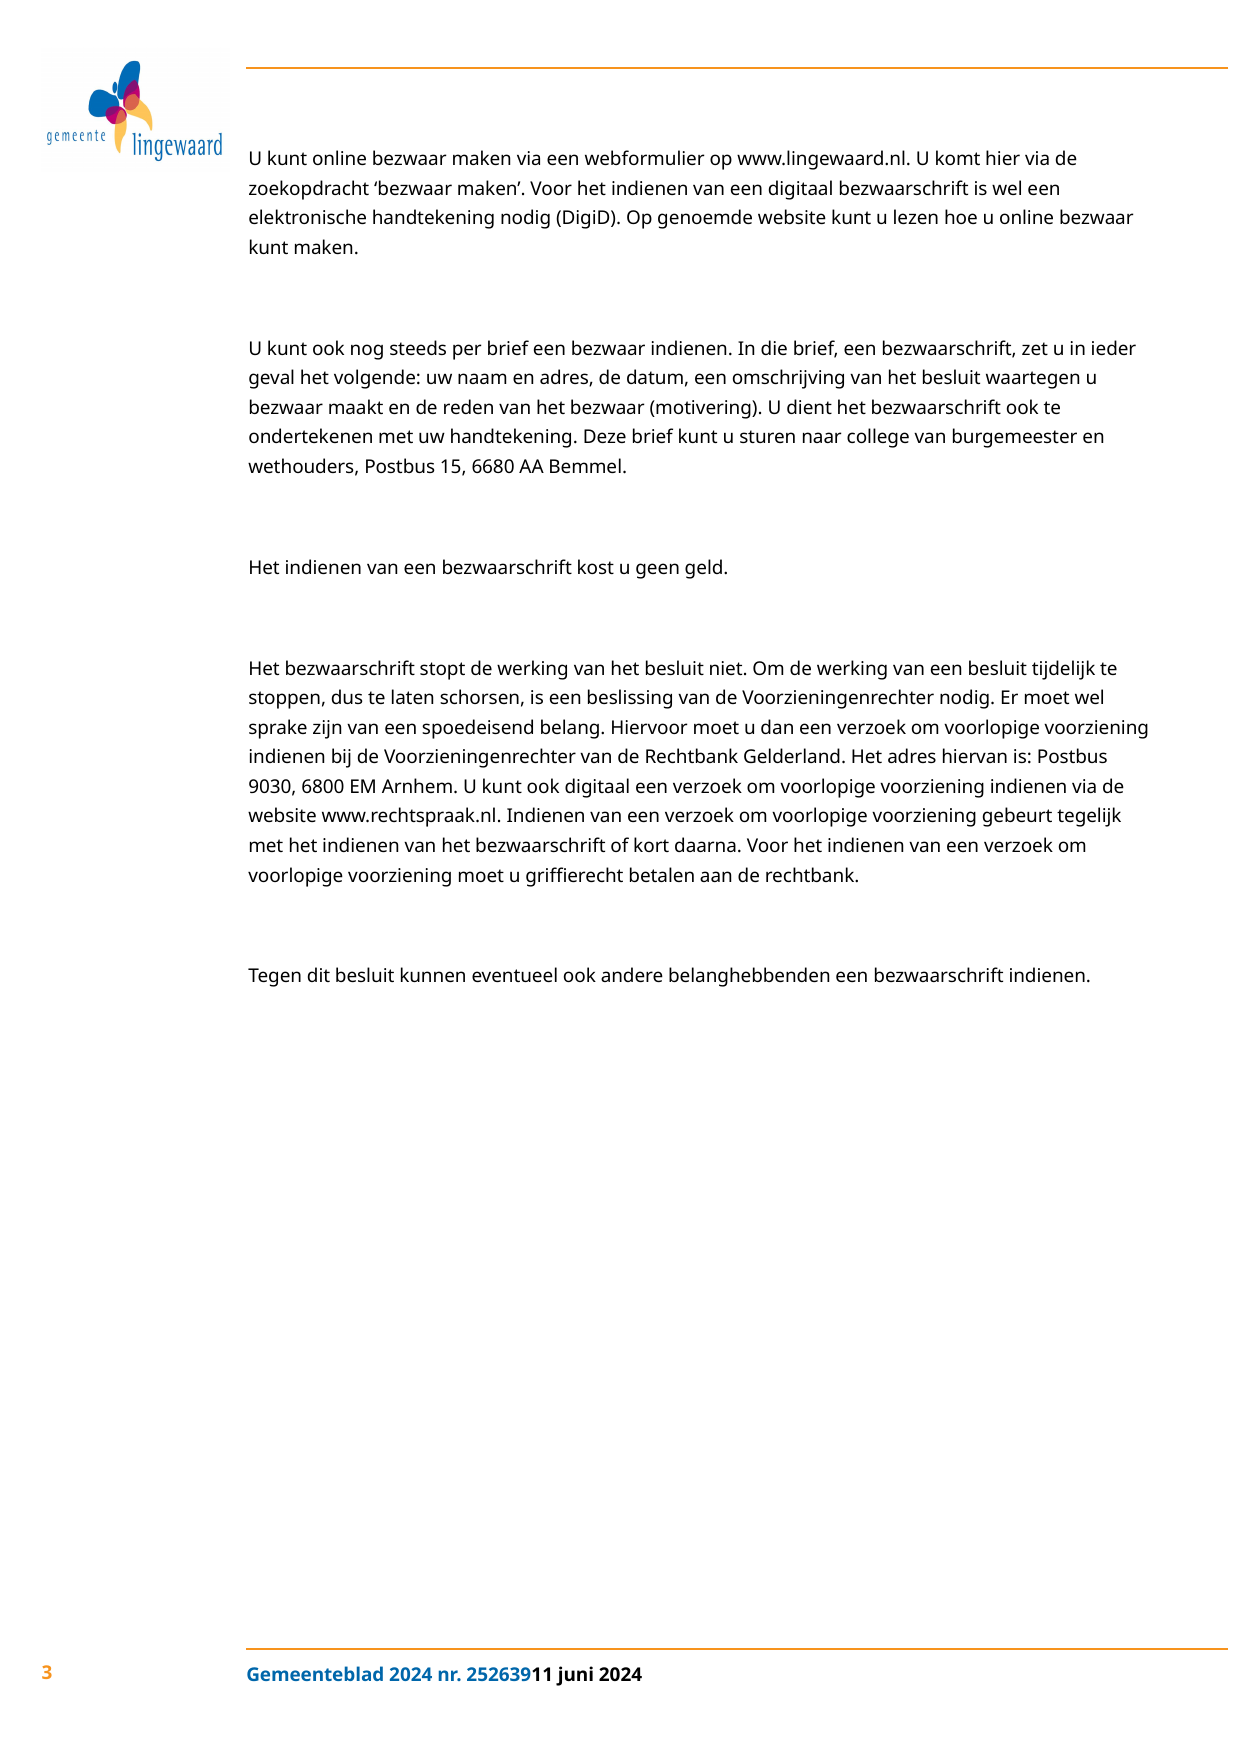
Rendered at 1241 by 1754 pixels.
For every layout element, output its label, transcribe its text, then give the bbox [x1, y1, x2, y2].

text Het bezwaarschrift stopt de werking van het besluit niet. Om de werking van een besluit tijdelijk te stoppen, dus te laten schorsen, is een beslissing van de Voorzieningenrechter nodig. Er moet wel sprake zijn van een spoedeisend belang. Hiervoor moet u dan een verzoek om voorlopige voorziening indienen bij de Voorzieningenrechter van de Rechtbank Gelderland. Het adres hiervan is: Postbus 9030, 6800 EM Arnhem. U kunt ook digitaal een verzoek om voorlopige voorziening indienen via de website www.rechtspraak.nl. Indienen van een verzoek om voorlopige voorziening gebeurt tegelijk met het indienen van het bezwaarschrift of kort daarna. Voor het indienen van een verzoek om voorlopige voorziening moet u griffierecht betalen aan de rechtbank. [248, 655, 1152, 888]
text U kunt ook nog steeds per brief een bezwaar indienen. In die brief, een bezwaarschrift, zet u in ieder geval het volgende: uw naam en adres, de datum, een omschrijving van het besluit waartegen u bezwaar maakt en de reden van het bezwaar (motivering). U dient het bezwaarschrift ook te ondertekenen met uw handtekening. Deze brief kunt u sturen naar college van burgemeester en wethouders, Postbus 15, 6680 AA Bemmel. [248, 335, 1152, 479]
text Tegen dit besluit kunnen eventueel ook andere belanghebbenden een bezwaarschrift indienen. [248, 963, 1152, 988]
text Het indienen van een bezwaarschrift kost u geen geld. [248, 554, 1152, 580]
text U kunt online bezwaar maken via een webformulier op www.lingewaard.nl. U komt hier via de zoekopdracht ‘bezwaar maken’. Voor het indienen van een digitaal bezwaarschrift is wel een elektronische handtekening nodig (DigiD). Op genoemde website kunt u lezen hoe u online bezwaar kunt maken. [248, 145, 1152, 260]
picture [41, 47, 231, 172]
